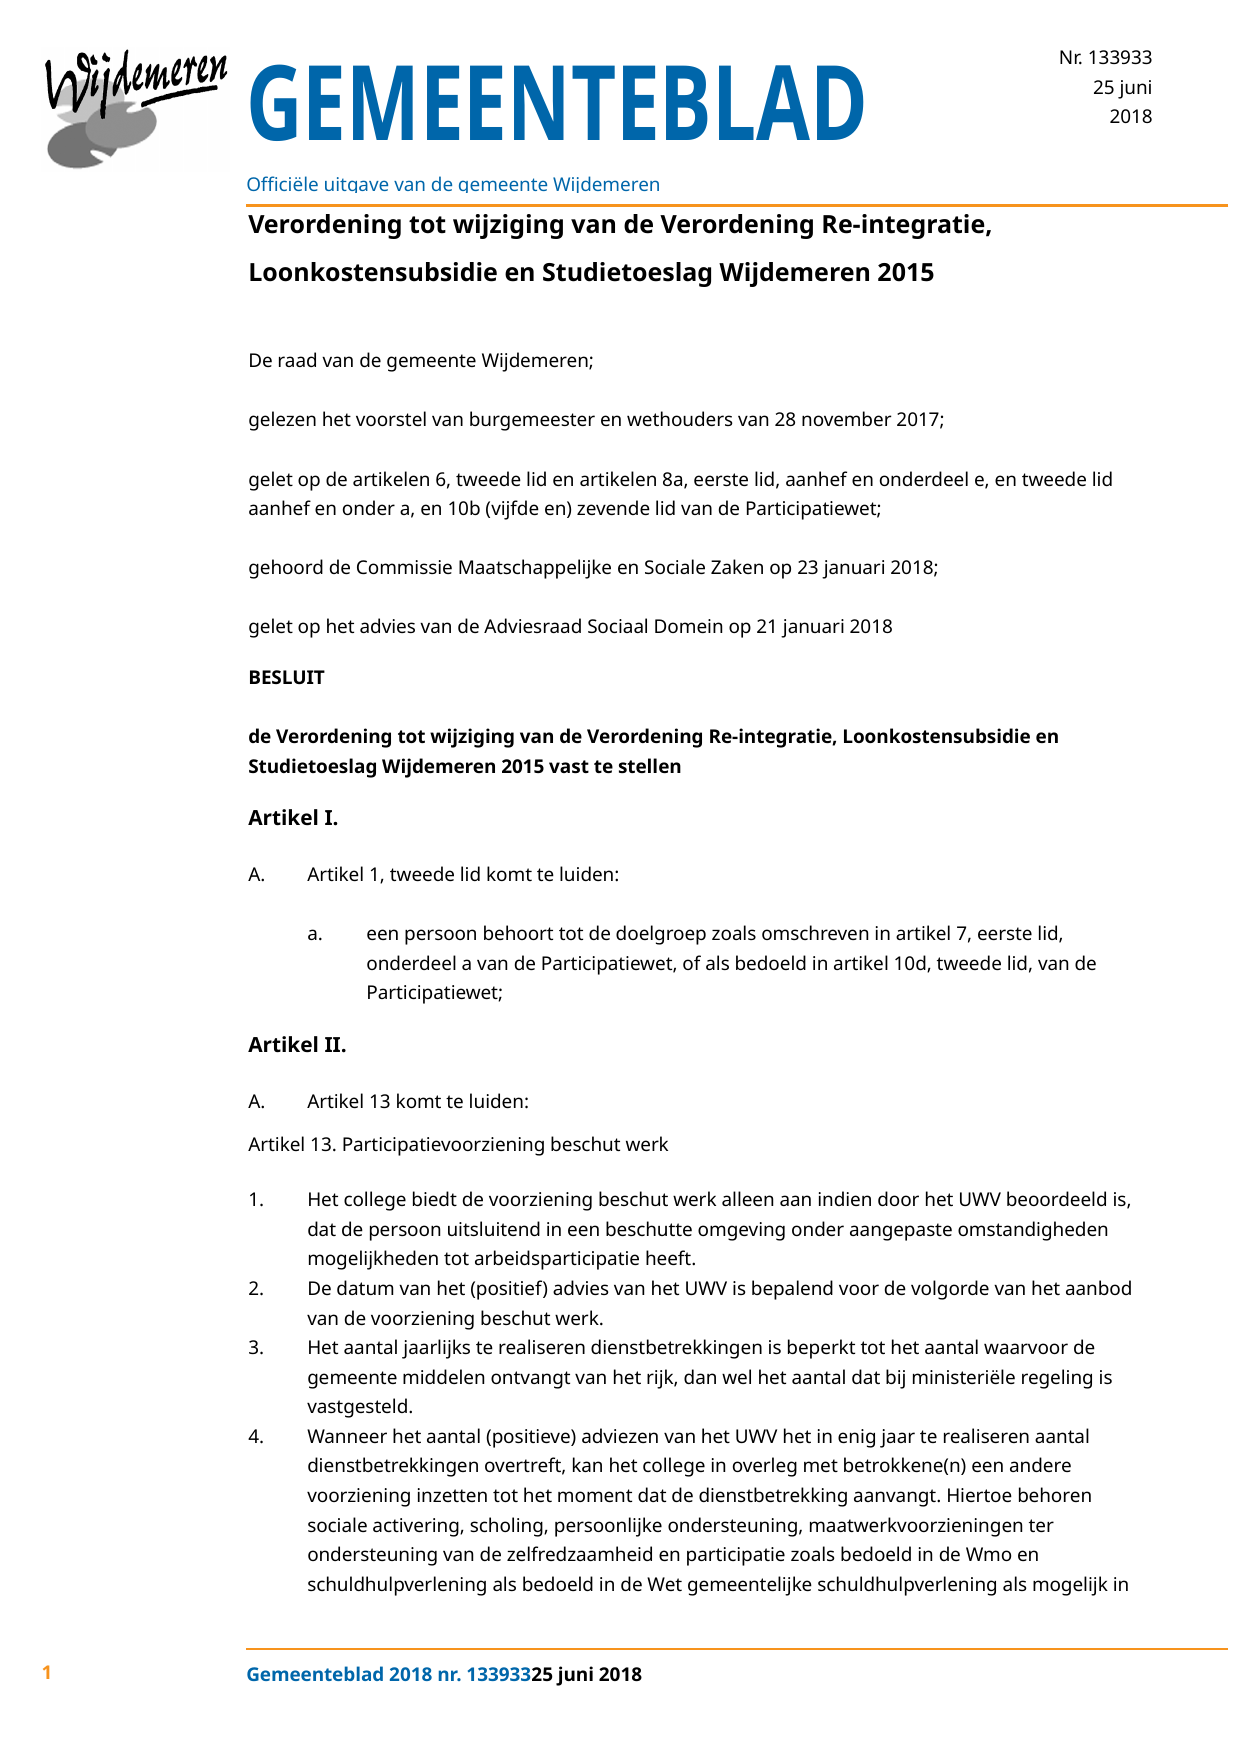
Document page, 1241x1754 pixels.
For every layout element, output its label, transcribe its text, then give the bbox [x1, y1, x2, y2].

text de Verordening tot wijziging van de Verordening Re-integratie, Loonkostensubsidie en Studietoeslag Wijdemeren 2015 vast te stellen [248, 723, 1152, 778]
text BESLUIT [248, 664, 1152, 690]
text Artikel 13. Participatievoorziening beschut werk [248, 1131, 1152, 1157]
list Wanneer het aantal (positieve) adviezen van het UWV het in enig jaar te realiseren aantal dienstbetrekkingen overtreft, kan het college in overleg met betrokkene(n) een andere voorziening inzetten tot het moment dat de dienstbetrekking aanvangt. Hiertoe behoren sociale activering, scholing, persoonlijke ondersteuning, maatwerkvoorzieningen ter ondersteuning van de zelfredzaamheid en participatie zoals bedoeld in de Wmo en schuldhulpverlening als bedoeld in de Wet gemeentelijke schuldhulpverlening als mogelijk in [248, 1423, 1152, 1597]
text Artikel I. [248, 803, 1152, 832]
text Verordening tot wijziging van de Verordening Re-integratie, Loonkostensubsidie en Studietoeslag Wijdemeren 2015 [248, 207, 1152, 288]
text gelet op het advies van de Adviesraad Sociaal Domein op 21 januari 2018 [248, 614, 1152, 639]
list Het aantal jaarlijks te realiseren dienstbetrekkingen is beperkt tot het aantal waarvoor de gemeente middelen ontvangt van het rijk, dan wel het aantal dat bij ministeriële regeling is vastgesteld. [248, 1334, 1152, 1419]
list Artikel 13 komt te luiden: [248, 1088, 1152, 1114]
picture [41, 47, 231, 172]
text De raad van de gemeente Wijdemeren; [248, 347, 1152, 373]
list Het college biedt de voorziening beschut werk alleen aan indien door het UWV beoordeeld is, dat de persoon uitsluitend in een beschutte omgeving onder aangepaste omstandigheden mogelijkheden tot arbeidsparticipatie heeft. [248, 1186, 1152, 1271]
list De datum van het (positief) advies van het UWV is bepalend voor de volgorde van het aanbod van de voorziening beschut werk. [248, 1275, 1152, 1331]
list een persoon behoort tot de doelgroep zoals omschreven in artikel 7, eerste lid, onderdeel a van de Participatiewet, of als bedoeld in artikel 10d, tweede lid, van de Participatiewet; [307, 920, 1152, 1005]
text gelezen het voorstel van burgemeester en wethouders van 28 november 2017; [248, 407, 1152, 432]
text gehoord de Commissie Maatschappelijke en Sociale Zaken op 23 januari 2018; [248, 554, 1152, 580]
list Artikel 1, tweede lid komt te luiden: [248, 861, 1152, 887]
text gelet op de artikelen 6, tweede lid en artikelen 8a, eerste lid, aanhef en onderdeel e, en tweede lid aanhef en onder a, en 10b (vijfde en) zevende lid van de Participatiewet; [248, 466, 1152, 521]
text Artikel II. [248, 1030, 1152, 1058]
